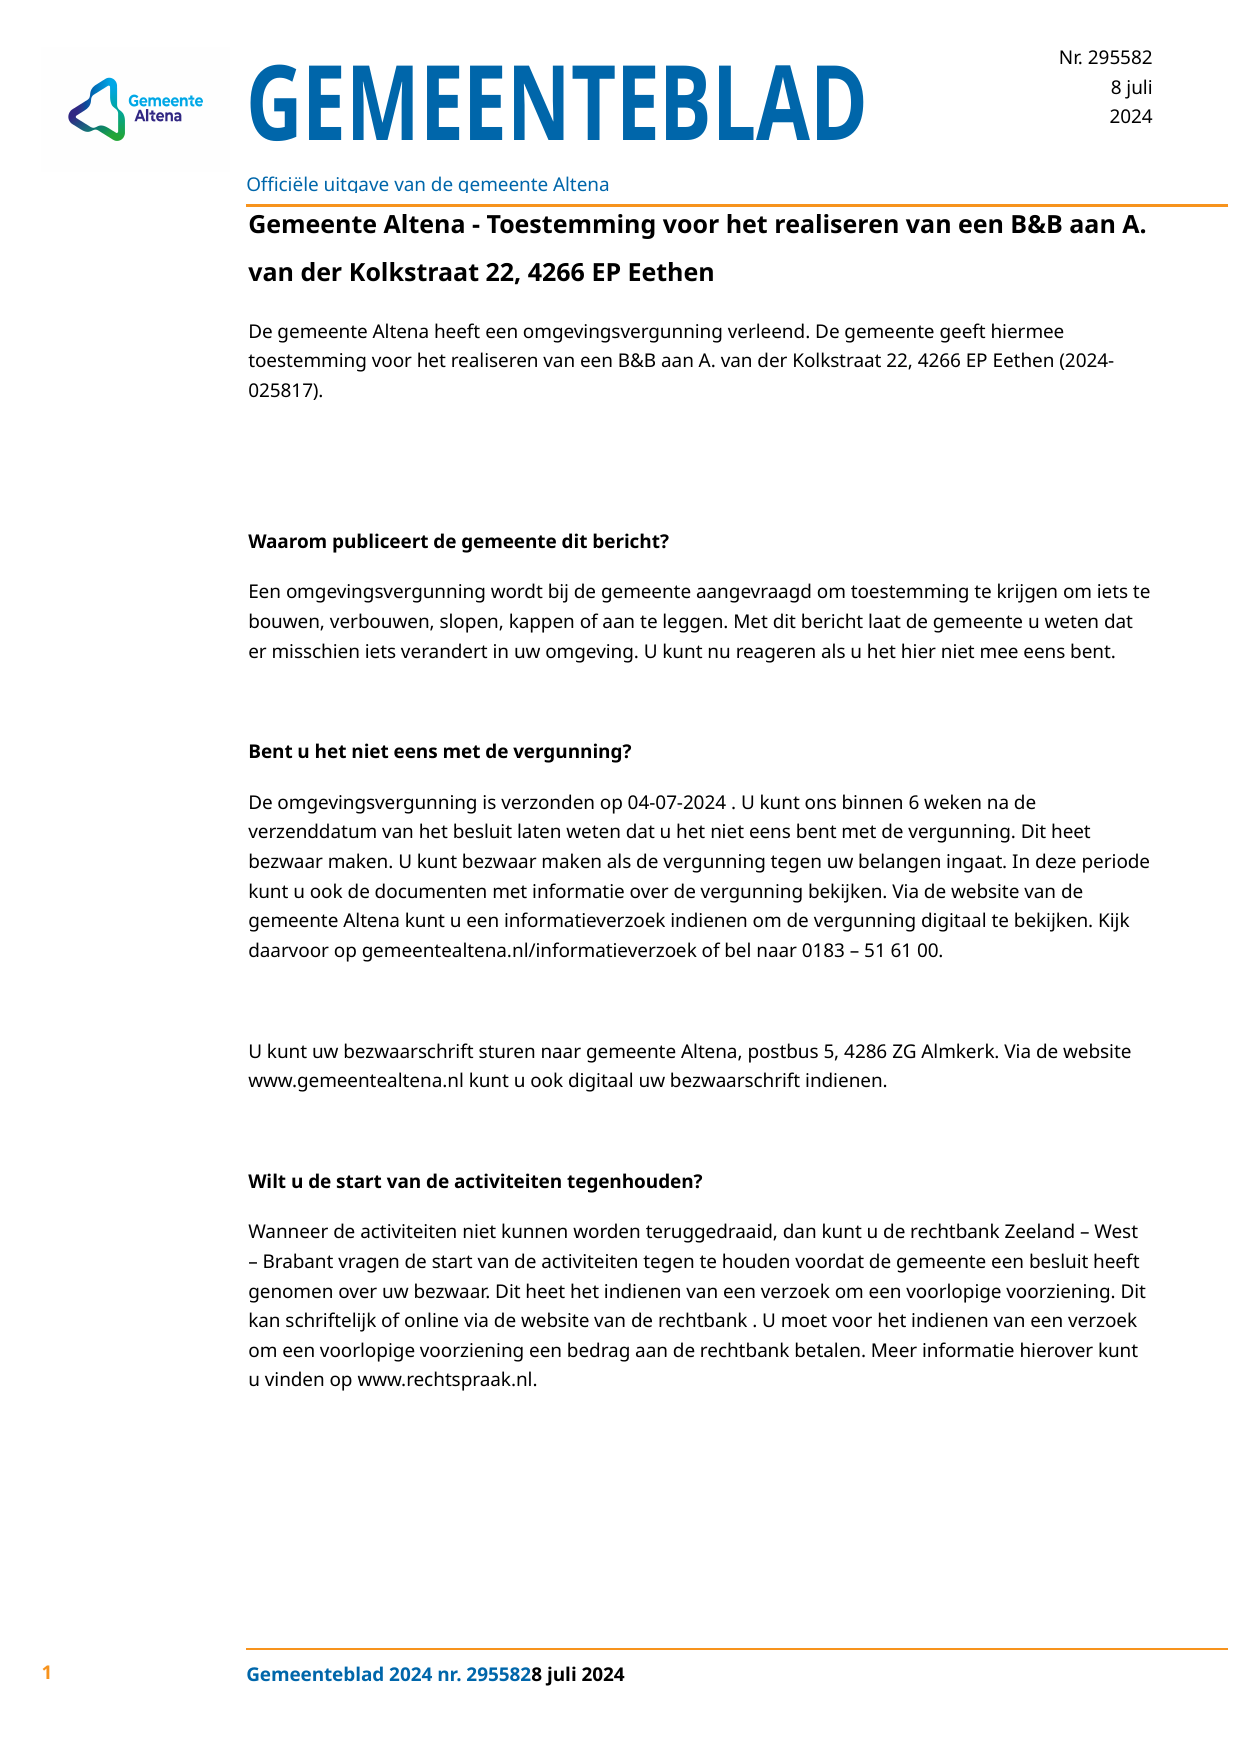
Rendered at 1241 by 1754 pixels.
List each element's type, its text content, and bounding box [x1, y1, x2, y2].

text Waarom publiceert de gemeente dit bericht? [248, 528, 1152, 554]
text De omgevingsvergunning is verzonden op 04-07-2024 . U kunt ons binnen 6 weken na de verzenddatum van het besluit laten weten dat u het niet eens bent met de vergunning. Dit heet bezwaar maken. U kunt bezwaar maken als de vergunning tegen uw belangen ingaat. In deze periode kunt u ook de documenten met informatie over de vergunning bekijken. Via de website van de gemeente Altena kunt u een informatieverzoek indienen om de vergunning digitaal te bekijken. Kijk daarvoor op gemeentealtena.nl/informatieverzoek of bel naar 0183 – 51 61 00. [248, 789, 1152, 963]
text Bent u het niet eens met de vergunning? [248, 739, 1152, 764]
picture [41, 47, 231, 172]
text U kunt uw bezwaarschrift sturen naar gemeente Altena, postbus 5, 4286 ZG Almkerk. Via de website www.gemeentealtena.nl kunt u ook digitaal uw bezwaarschrift indienen. [248, 1038, 1152, 1093]
text Een omgevingsvergunning wordt bij de gemeente aangevraagd om toestemming te krijgen om iets te bouwen, verbouwen, slopen, kappen of aan te leggen. Met dit bericht laat de gemeente u weten dat er misschien iets verandert in uw omgeving. U kunt nu reageren als u het hier niet mee eens bent. [248, 579, 1152, 664]
text Gemeente Altena - Toestemming voor het realiseren van een B&B aan A. van der Kolkstraat 22, 4266 EP Eethen [248, 207, 1152, 288]
text Wilt u de start van de activiteiten tegenhouden? [248, 1168, 1152, 1194]
text Wanneer de activiteiten niet kunnen worden teruggedraaid, dan kunt u de rechtbank Zeeland – West – Brabant vragen de start van de activiteiten tegen te houden voordat de gemeente een besluit heeft genomen over uw bezwaar. Dit heet het indienen van een verzoek om een voorlopige voorziening. Dit kan schriftelijk of online via de website van de rechtbank . U moet voor het indienen van een verzoek om een voorlopige voorziening een bedrag aan de rechtbank betalen. Meer informatie hierover kunt u vinden op www.rechtspraak.nl. [248, 1219, 1152, 1392]
text De gemeente Altena heeft een omgevingsvergunning verleend. De gemeente geeft hiermee toestemming voor het realiseren van een B&B aan A. van der Kolkstraat 22, 4266 EP Eethen (2024-025817). [248, 318, 1152, 403]
